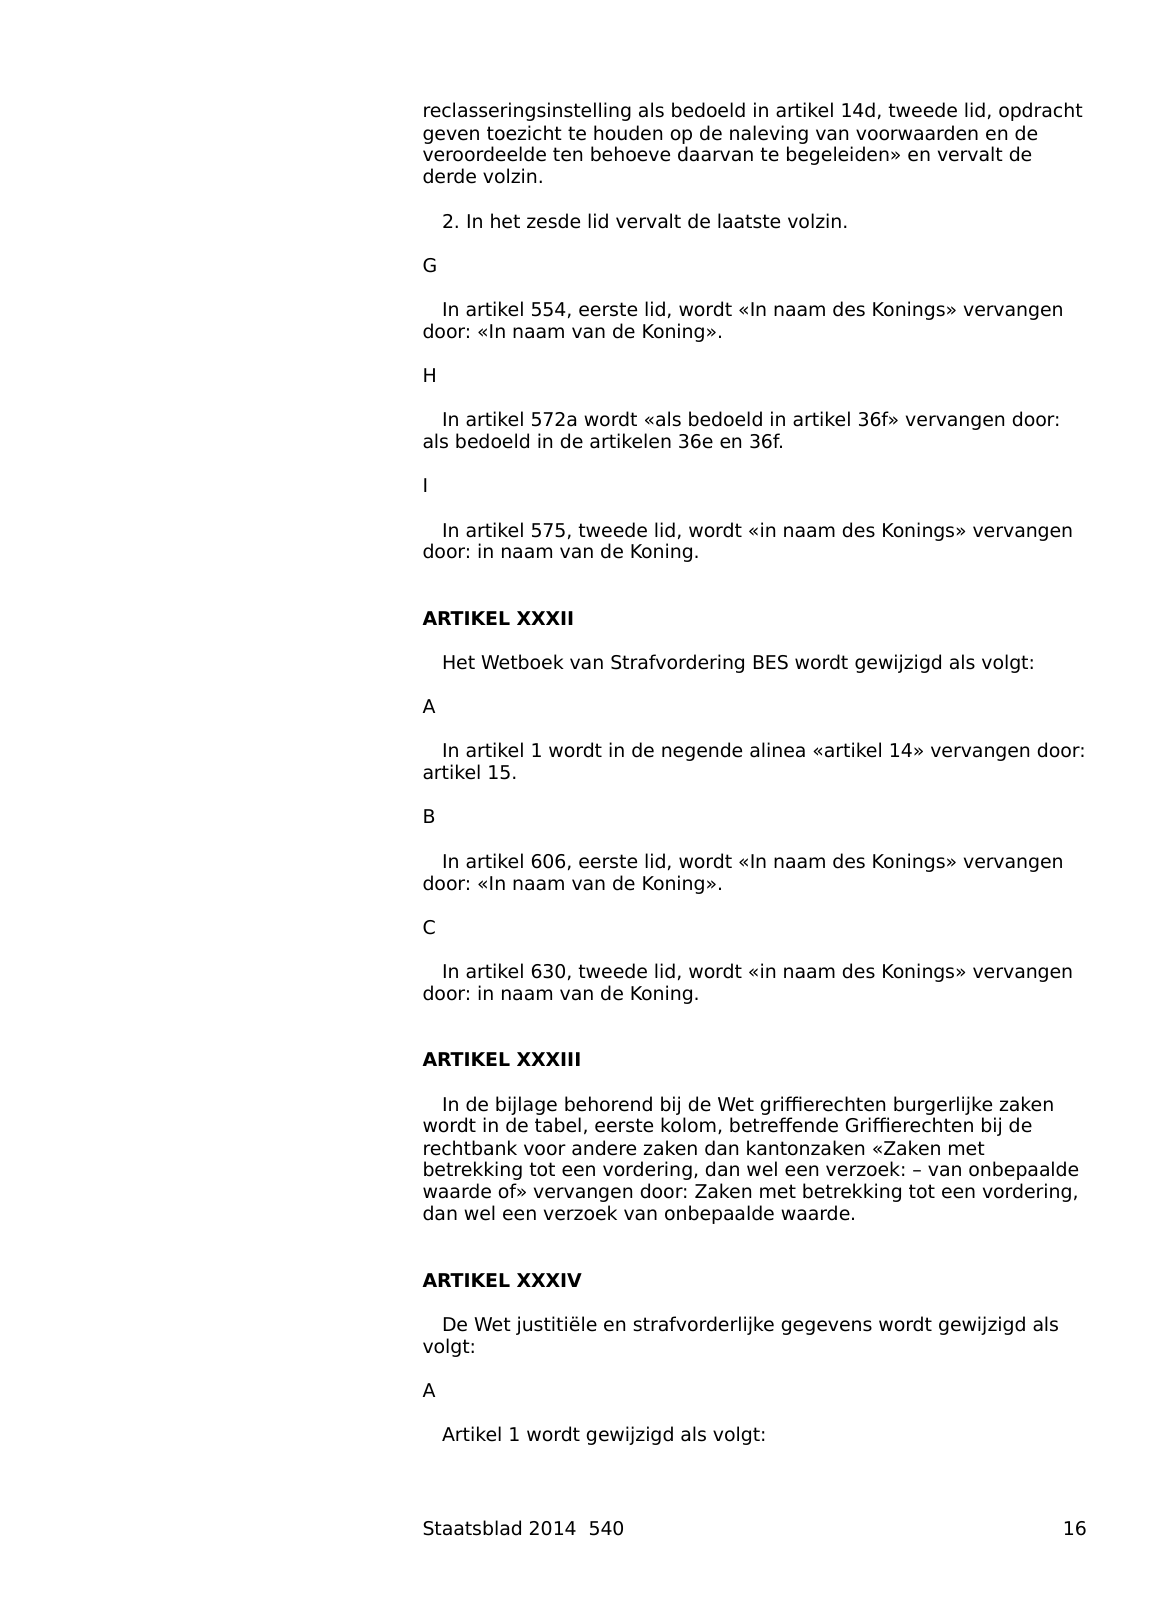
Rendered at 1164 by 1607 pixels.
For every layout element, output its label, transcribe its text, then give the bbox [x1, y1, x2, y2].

subtitle ARTIKEL XXXII [422, 608, 1087, 630]
text reclasseringsinstelling als bedoeld in artikel 14d, tweede lid, opdracht geven toezicht te houden op de naleving van voorwaarden en de veroordeelde ten behoeve daarvan te begeleiden» en vervalt de derde volzin. [422, 100, 1087, 188]
text H [422, 365, 1087, 387]
text I [422, 475, 1087, 497]
subtitle ARTIKEL XXXIII [422, 1049, 1087, 1071]
text In artikel 606, eerste lid, wordt «In naam des Konings» vervangen door: «In naam van de Koning». [422, 851, 1087, 894]
text 2. In het zesde lid vervalt de laatste volzin. [422, 211, 1087, 232]
text In artikel 1 wordt in de negende alinea «artikel 14» vervangen door: artikel 15. [422, 740, 1087, 784]
text De Wet justitiële en strafvorderlijke gegevens wordt gewijzigd als volgt: [422, 1314, 1087, 1358]
subtitle ARTIKEL XXXIV [422, 1270, 1087, 1292]
text A [422, 696, 1087, 718]
text In artikel 575, tweede lid, wordt «in naam des Konings» vervangen door: in naam van de Koning. [422, 519, 1087, 563]
text A [422, 1380, 1087, 1402]
text In artikel 572a wordt «als bedoeld in artikel 36f» vervangen door: als bedoeld in de artikelen 36e en 36f. [422, 409, 1087, 453]
text In artikel 554, eerste lid, wordt «In naam des Konings» vervangen door: «In naam van de Koning». [422, 299, 1087, 343]
text Artikel 1 wordt gewijzigd als volgt: [422, 1424, 1087, 1446]
text In de bijlage behorend bij de Wet griffierechten burgerlijke zaken wordt in de tabel, eerste kolom, betreffende Griffierechten bij de rechtbank voor andere zaken dan kantonzaken «Zaken met betrekking tot een vordering, dan wel een verzoek: – van onbepaalde waarde of» vervangen door: Zaken met betrekking tot een vordering, dan wel een verzoek van onbepaalde waarde. [422, 1093, 1087, 1225]
text B [422, 806, 1087, 828]
text Het Wetboek van Strafvordering BES wordt gewijzigd als volgt: [422, 652, 1087, 674]
text In artikel 630, tweede lid, wordt «in naam des Konings» vervangen door: in naam van de Koning. [422, 961, 1087, 1005]
text C [422, 917, 1087, 939]
text G [422, 255, 1087, 277]
